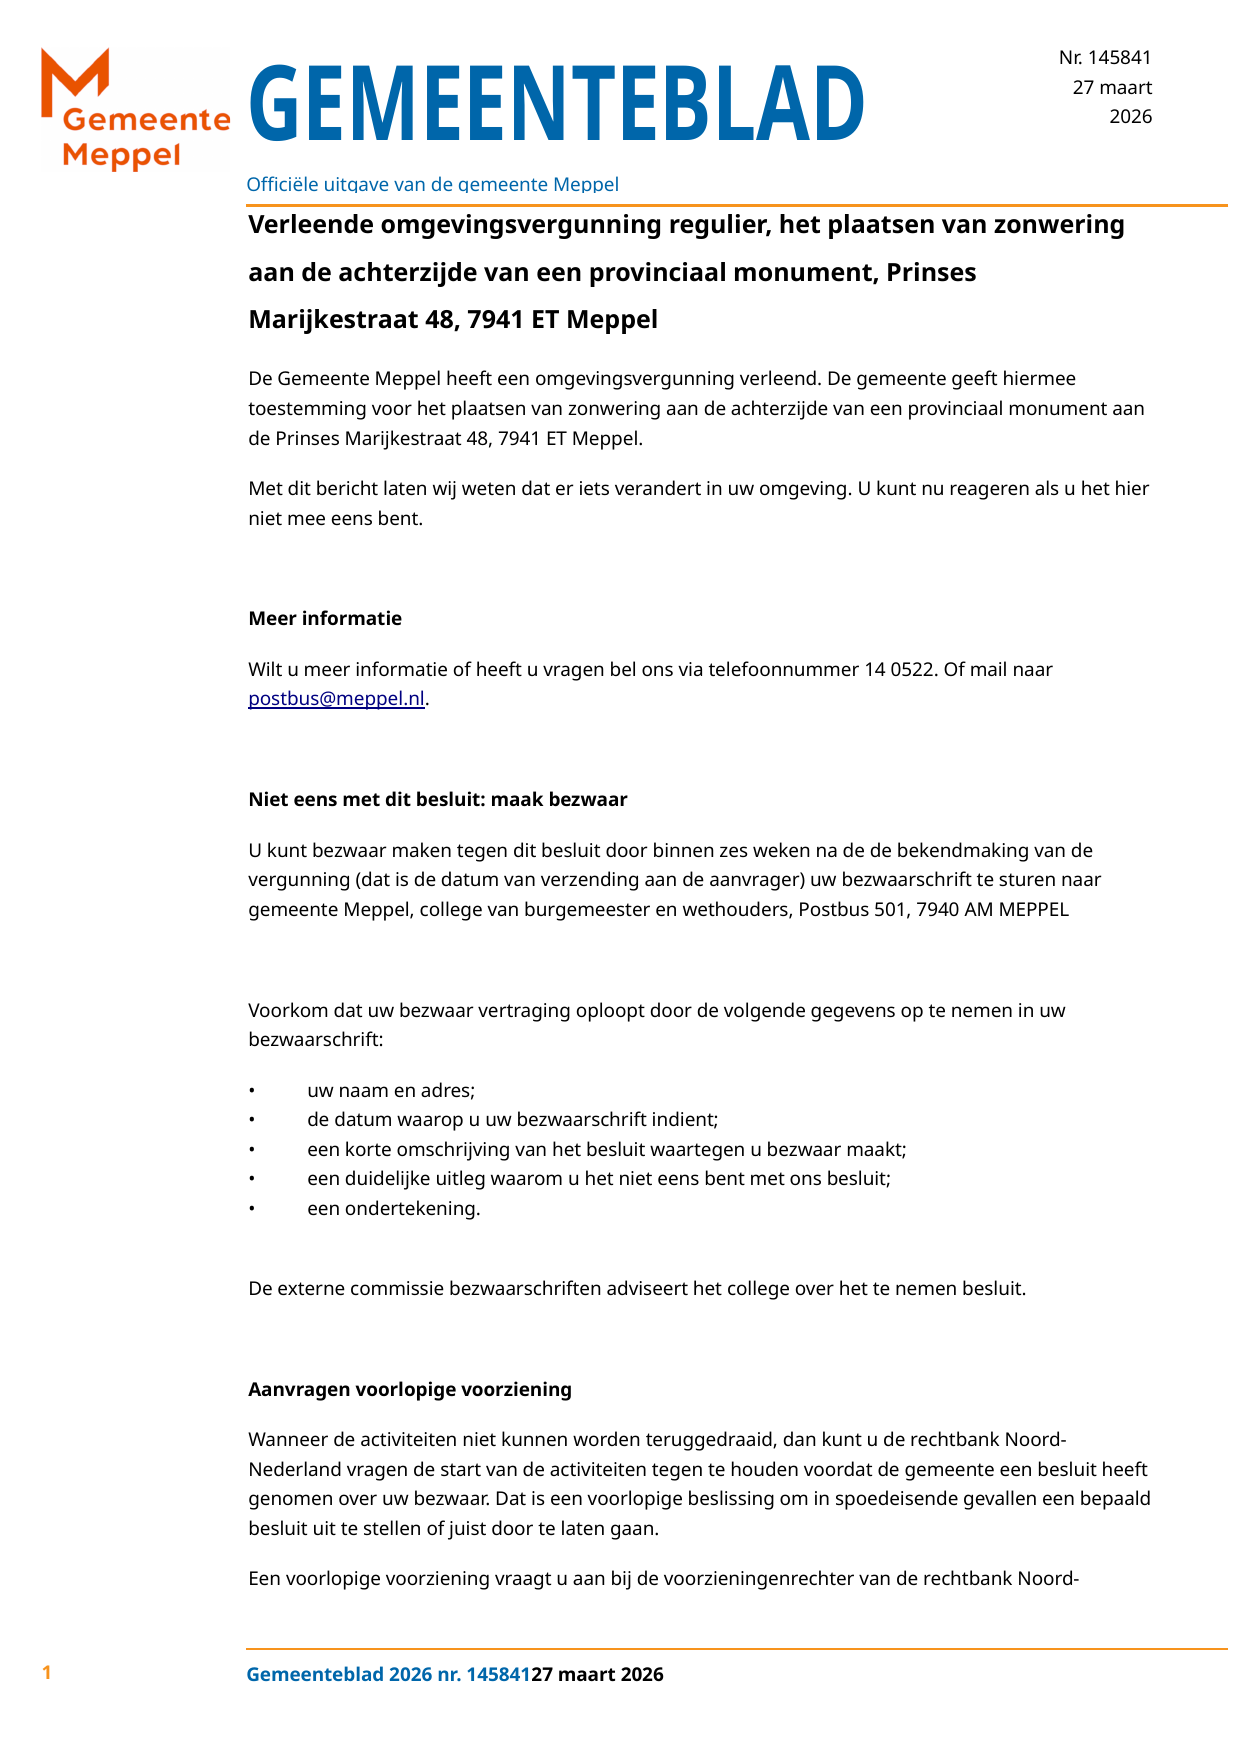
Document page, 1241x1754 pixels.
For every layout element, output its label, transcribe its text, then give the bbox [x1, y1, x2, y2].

text Niet eens met dit besluit: maak bezwaar [248, 786, 1152, 812]
text Verleende omgevingsvergunning regulier, het plaatsen van zonwering aan de achterzijde van een provinciaal monument, Prinses Marijkestraat 48, 7941 ET Meppel [248, 207, 1152, 336]
list een korte omschrijving van het besluit waartegen u bezwaar maakt; [248, 1136, 1152, 1162]
text Met dit bericht laten wij weten dat er iets verandert in uw omgeving. U kunt nu reageren als u het hier niet mee eens bent. [248, 475, 1152, 530]
text Een voorlopige voorziening vraagt u aan bij de voorzieningenrechter van de rechtbank Noord- [248, 1566, 1152, 1591]
text De Gemeente Meppel heeft een omgevingsvergunning verleend. De gemeente geeft hiermee toestemming voor het plaatsen van zonwering aan de achterzijde van een provinciaal monument aan de Prinses Marijkestraat 48, 7941 ET Meppel. [248, 366, 1152, 450]
text Wilt u meer informatie of heeft u vragen bel ons via telefoonnummer 14 0522. Of mail naar postbus@meppel.nl. [248, 656, 1152, 711]
list de datum waarop u uw bezwaarschrift indient; [248, 1106, 1152, 1132]
text Voorkom dat uw bezwaar vertraging oploopt door de volgende gegevens op te nemen in uw bezwaarschrift: [248, 997, 1152, 1052]
text De externe commissie bezwaarschriften adviseert het college over het te nemen besluit. [248, 1275, 1152, 1301]
text U kunt bezwaar maken tegen dit besluit door binnen zes weken na de de bekendmaking van de vergunning (dat is de datum van verzending aan de aanvrager) uw bezwaarschrift te sturen naar gemeente Meppel, college van burgemeester en wethouders, Postbus 501, 7940 AM MEPPEL [248, 837, 1152, 922]
text Meer informatie [248, 606, 1152, 631]
picture [41, 47, 231, 172]
list een duidelijke uitleg waarom u het niet eens bent met ons besluit; [248, 1166, 1152, 1191]
text Wanneer de activiteiten niet kunnen worden teruggedraaid, dan kunt u de rechtbank Noord-Nederland vragen de start van de activiteiten tegen te houden voordat de gemeente een besluit heeft genomen over uw bezwaar. Dat is een voorlopige beslissing om in spoedeisende gevallen een bepaald besluit uit te stellen of juist door te laten gaan. [248, 1426, 1152, 1541]
list uw naam en adres; [248, 1077, 1152, 1102]
list een ondertekening. [248, 1195, 1152, 1221]
text Aanvragen voorlopige voorziening [248, 1376, 1152, 1402]
